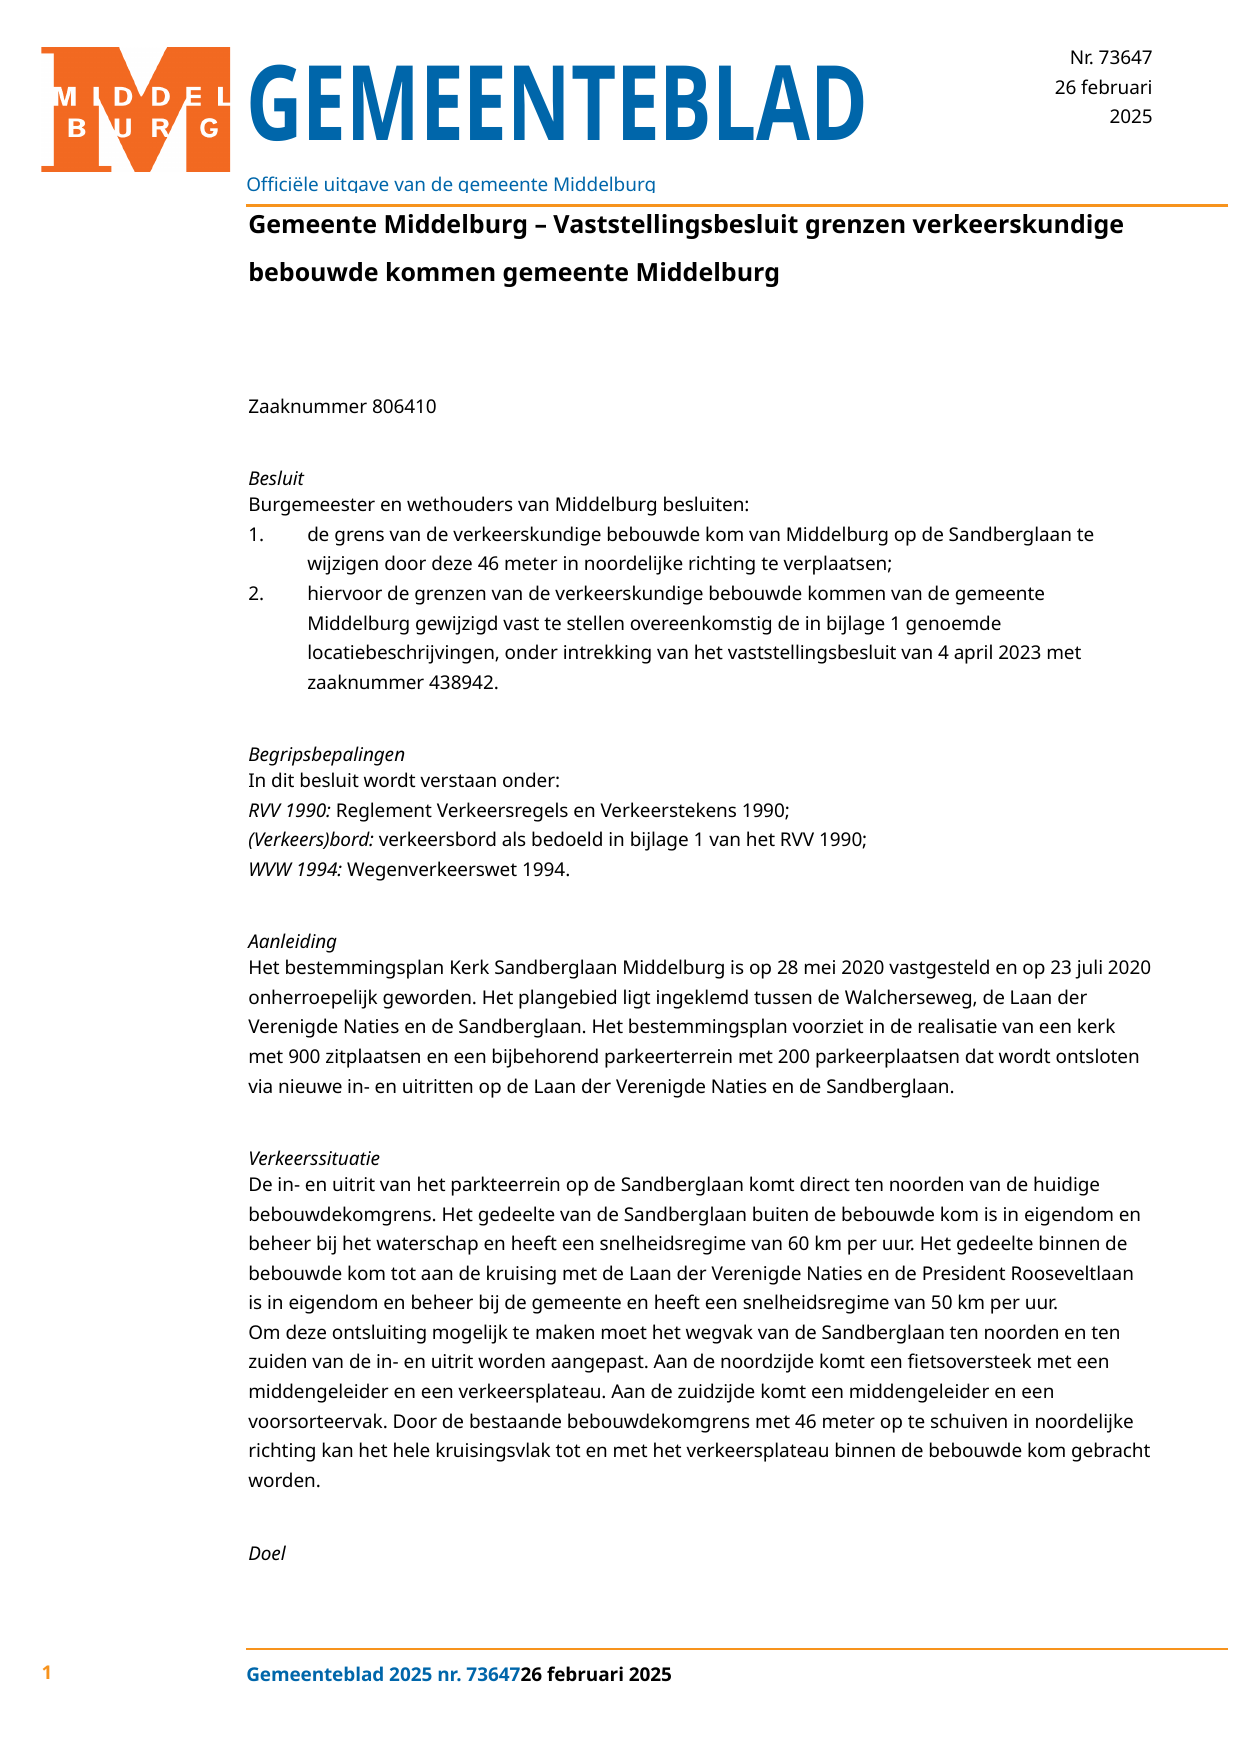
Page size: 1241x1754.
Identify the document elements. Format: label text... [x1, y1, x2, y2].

picture [41, 47, 231, 172]
list de grens van de verkeerskundige bebouwde kom van Middelburg op de Sandberglaan te wijzigen door deze 46 meter in noordelijke richting te verplaatsen; [248, 521, 1152, 576]
text De in- en uitrit van het parkteerrein op de Sandberglaan komt direct ten noorden van de huidige bebouwdekomgrens. Het gedeelte van de Sandberglaan buiten de bebouwde kom is in eigendom en beheer bij het waterschap en heeft een snelheidsregime van 60 km per uur. Het gedeelte binnen de bebouwde kom tot aan de kruising met de Laan der Verenigde Naties en de President Rooseveltlaan is in eigendom en beheer bij de gemeente en heeft een snelheidsregime van 50 km per uur. [248, 1171, 1152, 1315]
text Doel [248, 1540, 1152, 1566]
text Besluit [248, 466, 1152, 491]
list hiervoor de grenzen van de verkeerskundige bebouwde kommen van de gemeente Middelburg gewijzigd vast te stellen overeenkomstig de in bijlage 1 genoemde locatiebeschrijvingen, onder intrekking van het vaststellingsbesluit van 4 april 2023 met zaaknummer 438942. [248, 580, 1152, 694]
text (Verkeers)bord: verkeersbord als bedoeld in bijlage 1 van het RVV 1990; [248, 826, 1152, 852]
text Het bestemmingsplan Kerk Sandberglaan Middelburg is op 28 mei 2020 vastgesteld en op 23 juli 2020 onherroepelijk geworden. Het plangebied ligt ingeklemd tussen de Walcherseweg, de Laan der Verenigde Naties en de Sandberglaan. Het bestemmingsplan voorziet in de realisatie van een kerk met 900 zitplaatsen en een bijbehorend parkeerterrein met 200 parkeerplaatsen dat wordt ontsloten via nieuwe in- en uitritten op de Laan der Verenigde Naties en de Sandberglaan. [248, 954, 1152, 1098]
text WVW 1994: Wegenverkeerswet 1994. [248, 856, 1152, 882]
text RVV 1990: Reglement Verkeersregels en Verkeerstekens 1990; [248, 797, 1152, 823]
text Begripsbepalingen [248, 742, 1152, 767]
text Aanleiding [248, 929, 1152, 954]
text Om deze ontsluiting mogelijk te maken moet het wegvak van de Sandberglaan ten noorden en ten zuiden van de in- en uitrit worden aangepast. Aan de noordzijde komt een fietsoversteek met een middengeleider en een verkeersplateau. Aan de zuidzijde komt een middengeleider en een voorsorteervak. Door de bestaande bebouwdekomgrens met 46 meter op te schuiven in noordelijke richting kan het hele kruisingsvlak tot en met het verkeersplateau binnen de bebouwde kom gebracht worden. [248, 1319, 1152, 1493]
text Zaaknummer 806410 [248, 393, 1152, 419]
text Burgemeester en wethouders van Middelburg besluiten: [248, 491, 1152, 517]
text Verkeerssituatie [248, 1146, 1152, 1171]
text In dit besluit wordt verstaan onder: [248, 767, 1152, 793]
text Gemeente Middelburg – Vaststellingsbesluit grenzen verkeerskundige bebouwde kommen gemeente Middelburg [248, 207, 1152, 288]
